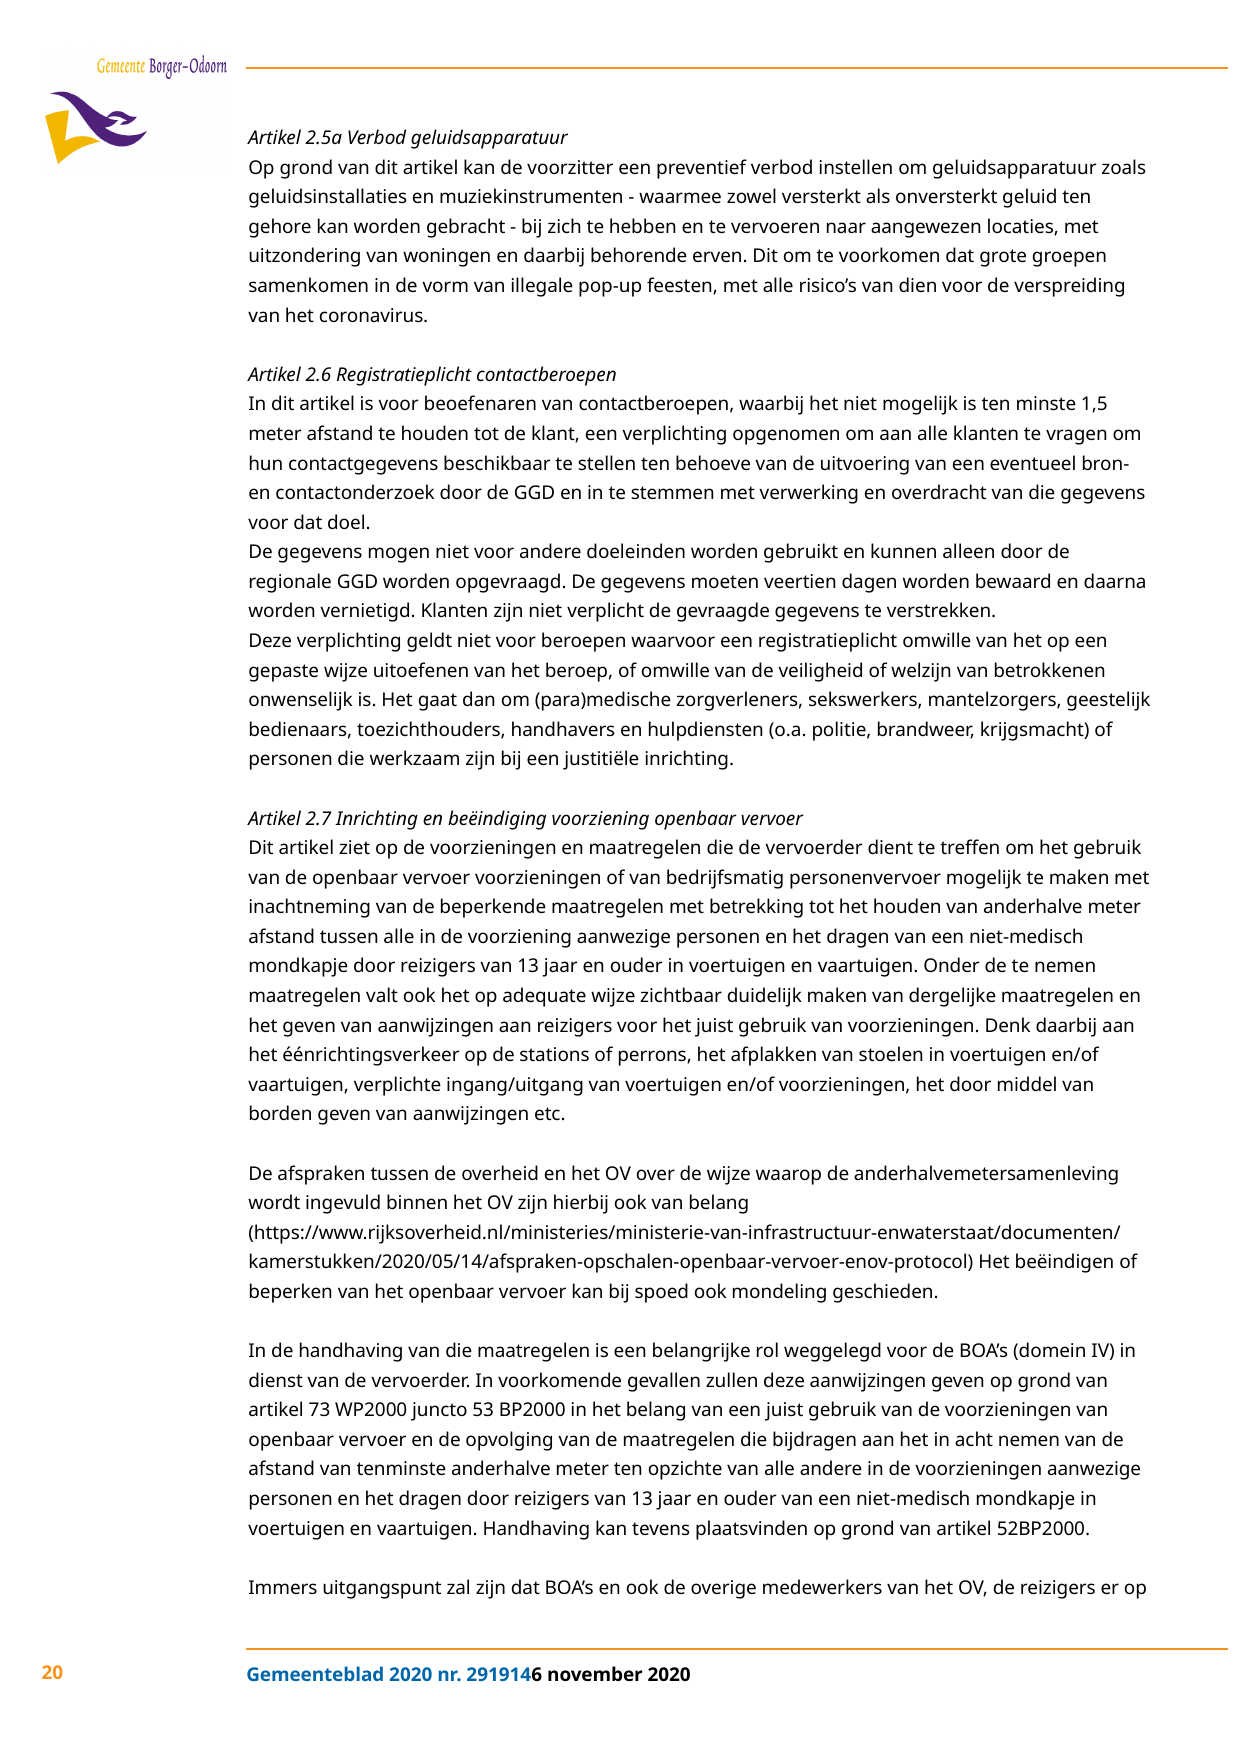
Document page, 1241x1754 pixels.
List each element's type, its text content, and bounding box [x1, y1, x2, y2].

text Immers uitgangspunt zal zijn dat BOA’s en ook de overige medewerkers van het OV, de reizigers er op [248, 1574, 1152, 1600]
text De afspraken tussen de overheid en het OV over de wijze waarop de anderhalvemetersamenleving wordt ingevuld binnen het OV zijn hierbij ook van belang (https://www.rijksoverheid.nl/ministeries/ministerie-van-infrastructuur-enwaterstaat/documenten/kamerstukken/2020/05/14/afspraken-opschalen-openbaar-vervoer-enov-protocol) Het beëindigen of beperken van het openbaar vervoer kan bij spoed ook mondeling geschieden. [248, 1160, 1152, 1304]
text Dit artikel ziet op de voorzieningen en maatregelen die de vervoerder dient te treffen om het gebruik van de openbaar vervoer voorzieningen of van bedrijfsmatig personenvervoer mogelijk te maken met inachtneming van de beperkende maatregelen met betrekking tot het houden van anderhalve meter afstand tussen alle in de voorziening aanwezige personen en het dragen van een niet-medisch mondkapje door reizigers van 13 jaar en ouder in voertuigen en vaartuigen. Onder de te nemen maatregelen valt ook het op adequate wijze zichtbaar duidelijk maken van dergelijke maatregelen en het geven van aanwijzingen aan reizigers voor het juist gebruik van voorzieningen. Denk daarbij aan het éénrichtingsverkeer op de stations of perrons, het afplakken van stoelen in voertuigen en/of vaartuigen, verplichte ingang/uitgang van voertuigen en/of voorzieningen, het door middel van borden geven van aanwijzingen etc. [248, 834, 1152, 1126]
text In dit artikel is voor beoefenaren van contactberoepen, waarbij het niet mogelijk is ten minste 1,5 meter afstand te houden tot de klant, een verplichting opgenomen om aan alle klanten te vragen om hun contactgegevens beschikbaar te stellen ten behoeve van de uitvoering van een eventueel bron- en contactonderzoek door de GGD en in te stemmen met verwerking en overdracht van die gegevens voor dat doel. [248, 391, 1152, 535]
text Deze verplichting geldt niet voor beroepen waarvoor een registratieplicht omwille van het op een gepaste wijze uitoefenen van het beroep, of omwille van de veiligheid of welzijn van betrokkenen onwenselijk is. Het gaat dan om (para)medische zorgverleners, sekswerkers, mantelzorgers, geestelijk bedienaars, toezichthouders, handhavers en hulpdiensten (o.a. politie, brandweer, krijgsmacht) of personen die werkzaam zijn bij een justitiële inrichting. [248, 627, 1152, 771]
picture [41, 47, 231, 172]
text In de handhaving van die maatregelen is een belangrijke rol weggelegd voor de BOA’s (domein IV) in dienst van de vervoerder. In voorkomende gevallen zullen deze aanwijzingen geven op grond van artikel 73 WP2000 juncto 53 BP2000 in het belang van een juist gebruik van de voorzieningen van openbaar vervoer en de opvolging van de maatregelen die bijdragen aan het in acht nemen van de afstand van tenminste anderhalve meter ten opzichte van alle andere in de voorzieningen aanwezige personen en het dragen door reizigers van 13 jaar en ouder van een niet-medisch mondkapje in voertuigen en vaartuigen. Handhaving kan tevens plaatsvinden op grond van artikel 52BP2000. [248, 1337, 1152, 1541]
text Artikel 2.7 Inrichting en beëindiging voorziening openbaar vervoer [248, 805, 1152, 831]
text Artikel 2.5a Verbod geluidsapparatuur [248, 124, 1152, 150]
text Op grond van dit artikel kan de voorzitter een preventief verbod instellen om geluidsapparatuur zoals geluidsinstallaties en muziekinstrumenten - waarmee zowel versterkt als onversterkt geluid ten gehore kan worden gebracht - bij zich te hebben en te vervoeren naar aangewezen locaties, met uitzondering van woningen en daarbij behorende erven. Dit om te voorkomen dat grote groepen samenkomen in de vorm van illegale pop-up feesten, met alle risico’s van dien voor de verspreiding van het coronavirus. [248, 154, 1152, 328]
text De gegevens mogen niet voor andere doeleinden worden gebruikt en kunnen alleen door de regionale GGD worden opgevraagd. De gegevens moeten veertien dagen worden bewaard en daarna worden vernietigd. Klanten zijn niet verplicht de gevraagde gegevens te verstrekken. [248, 538, 1152, 623]
text Artikel 2.6 Registratieplicht contactberoepen [248, 361, 1152, 387]
